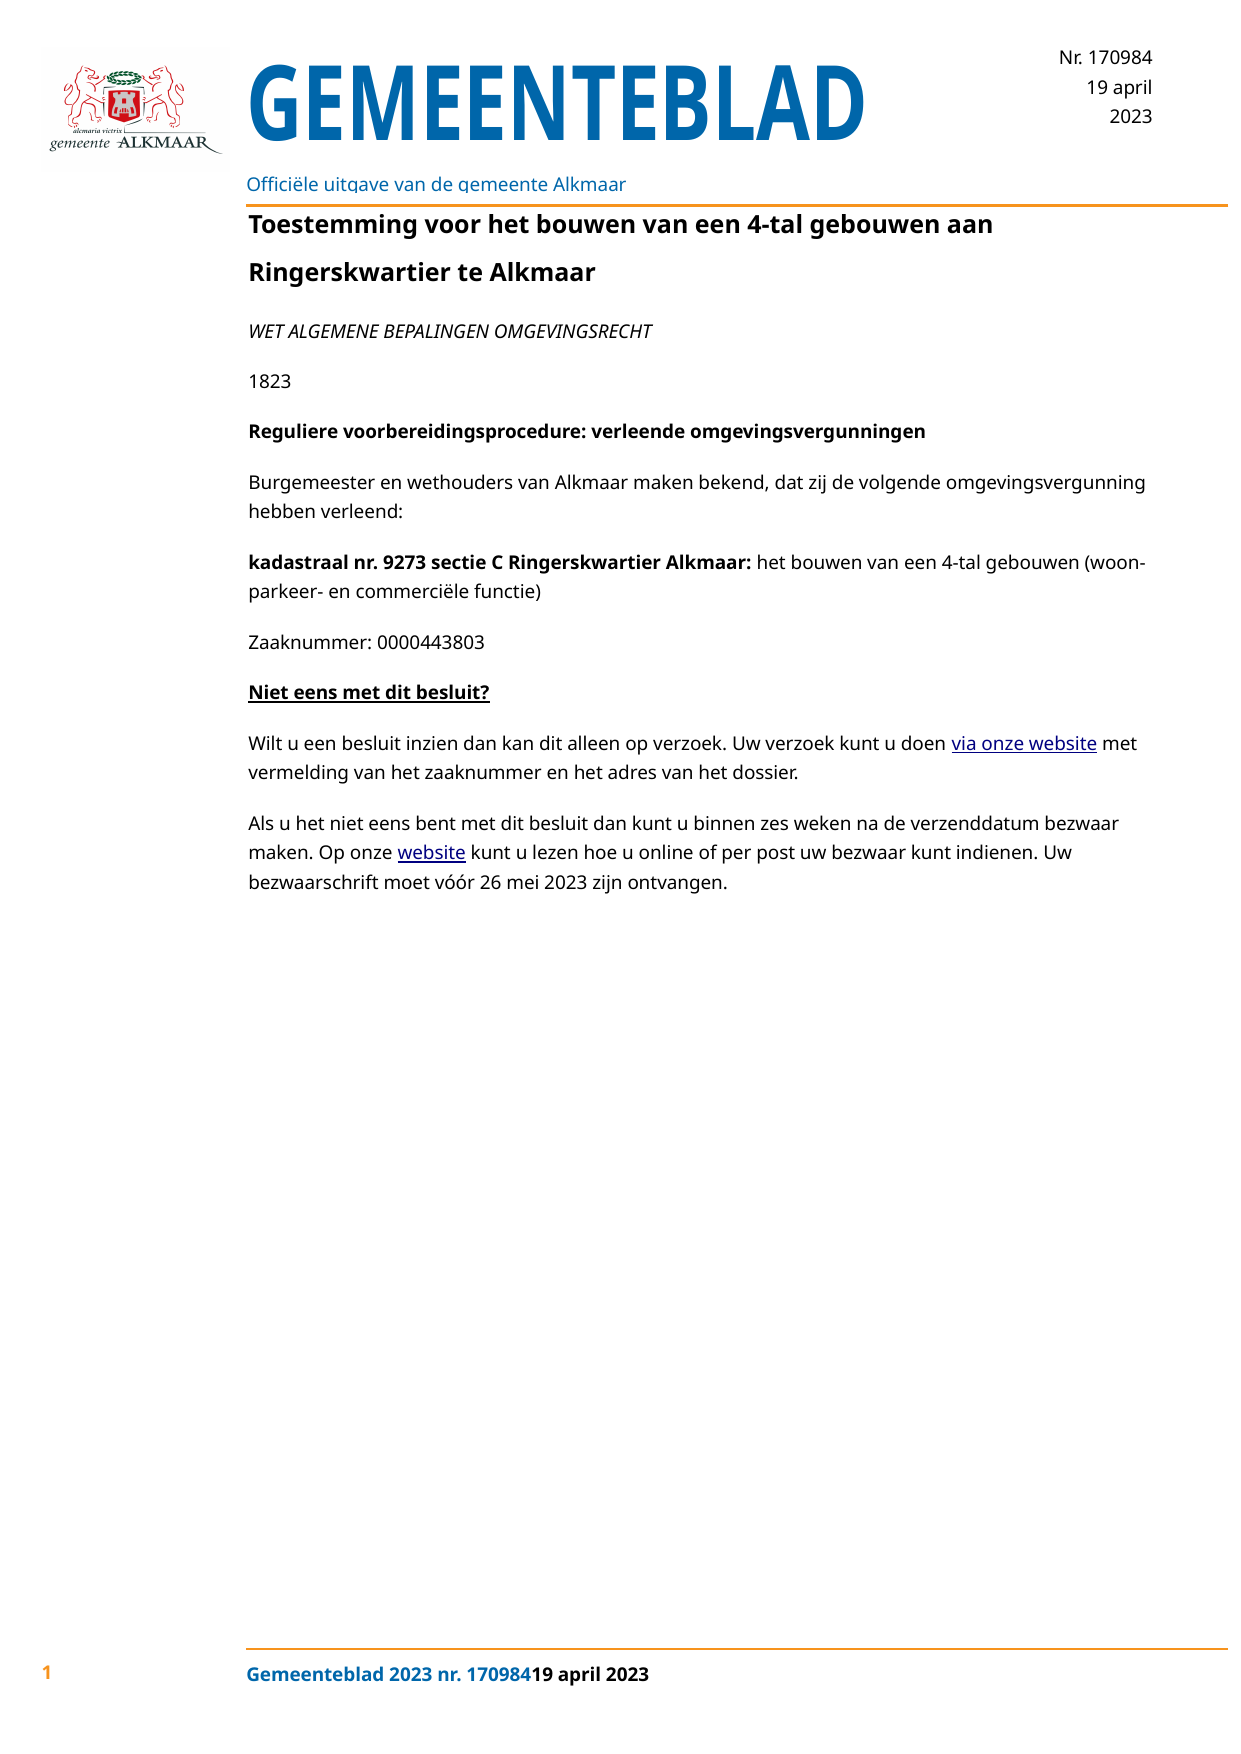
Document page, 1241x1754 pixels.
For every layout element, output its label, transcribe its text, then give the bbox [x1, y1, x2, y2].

text Burgemeester en wethouders van Alkmaar maken bekend, dat zij de volgende omgevingsvergunning hebben verleend: [248, 469, 1152, 524]
text Reguliere voorbereidingsprocedure: verleende omgevingsvergunningen [248, 419, 1152, 444]
picture [41, 47, 231, 172]
text Wilt u een besluit inzien dan kan dit alleen op verzoek. Uw verzoek kunt u doen via onze website met vermelding van het zaaknummer en het adres van het dossier. [248, 730, 1152, 785]
text kadastraal nr. 9273 sectie C Ringerskwartier Alkmaar: het bouwen van een 4-tal gebouwen (woon- parkeer- en commerciële functie) [248, 549, 1152, 604]
text Zaaknummer: 0000443803 [248, 629, 1152, 655]
text Als u het niet eens bent met dit besluit dan kunt u binnen zes weken na de verzenddatum bezwaar maken. Op onze website kunt u lezen hoe u online of per post uw bezwaar kunt indienen. Uw bezwaarschrift moet vóór 26 mei 2023 zijn ontvangen. [248, 810, 1152, 895]
text WET ALGEMENE BEPALINGEN OMGEVINGSRECHT [248, 318, 1152, 344]
text Niet eens met dit besluit? [248, 679, 1152, 705]
text Toestemming voor het bouwen van een 4-tal gebouwen aan Ringerskwartier te Alkmaar [248, 207, 1152, 288]
text 1823 [248, 368, 1152, 394]
